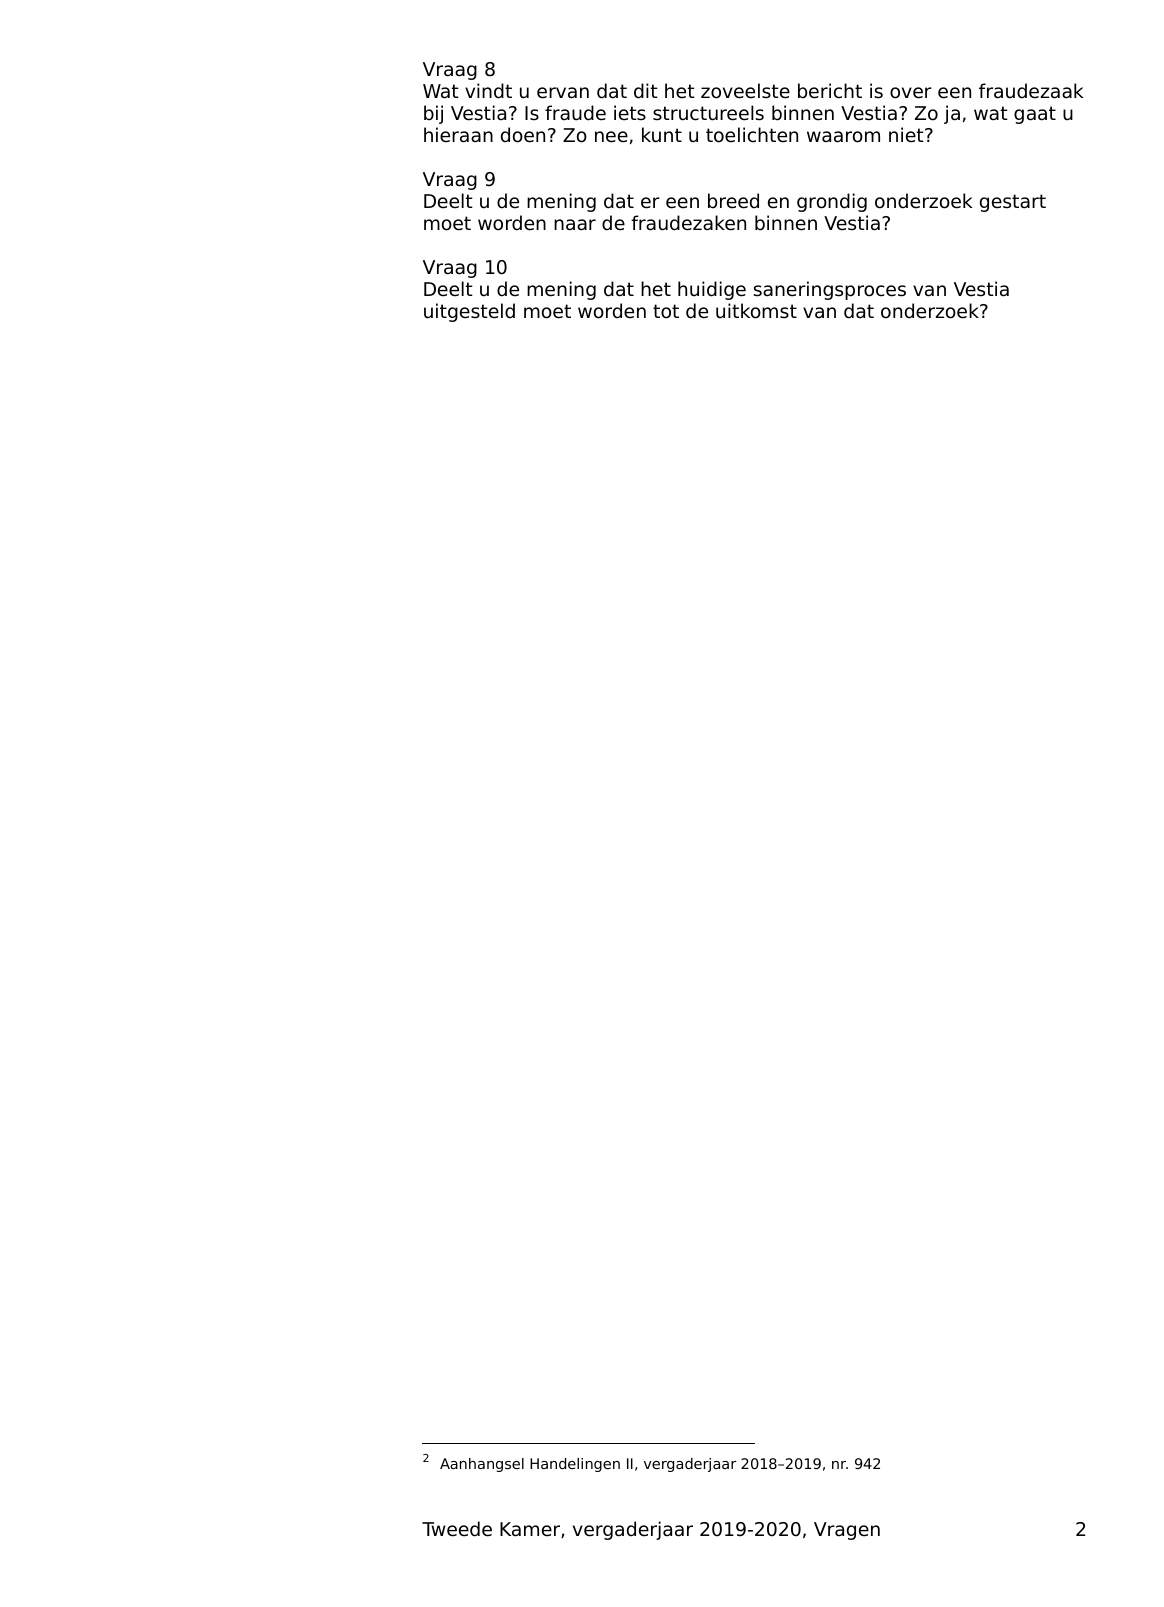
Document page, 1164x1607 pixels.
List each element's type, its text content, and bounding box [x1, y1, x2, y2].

text Vraag 8 [422, 59, 1087, 81]
text Deelt u de mening dat er een breed en grondig onderzoek gestart moet worden naar de fraudezaken binnen Vestia? [422, 191, 1087, 235]
text Deelt u de mening dat het huidige saneringsproces van Vestia uitgesteld moet worden tot de uitkomst van dat onderzoek? [422, 279, 1087, 323]
text Aanhangsel Handelingen II, vergaderjaar 2018–2019, nr. 942 [422, 1452, 1087, 1474]
text Vraag 10 [422, 257, 1087, 279]
text Vraag 9 [422, 169, 1087, 191]
text Wat vindt u ervan dat dit het zoveelste bericht is over een fraudezaak bij Vestia? Is fraude iets structureels binnen Vestia? Zo ja, wat gaat u hieraan doen? Zo nee, kunt u toelichten waarom niet? [422, 81, 1087, 147]
